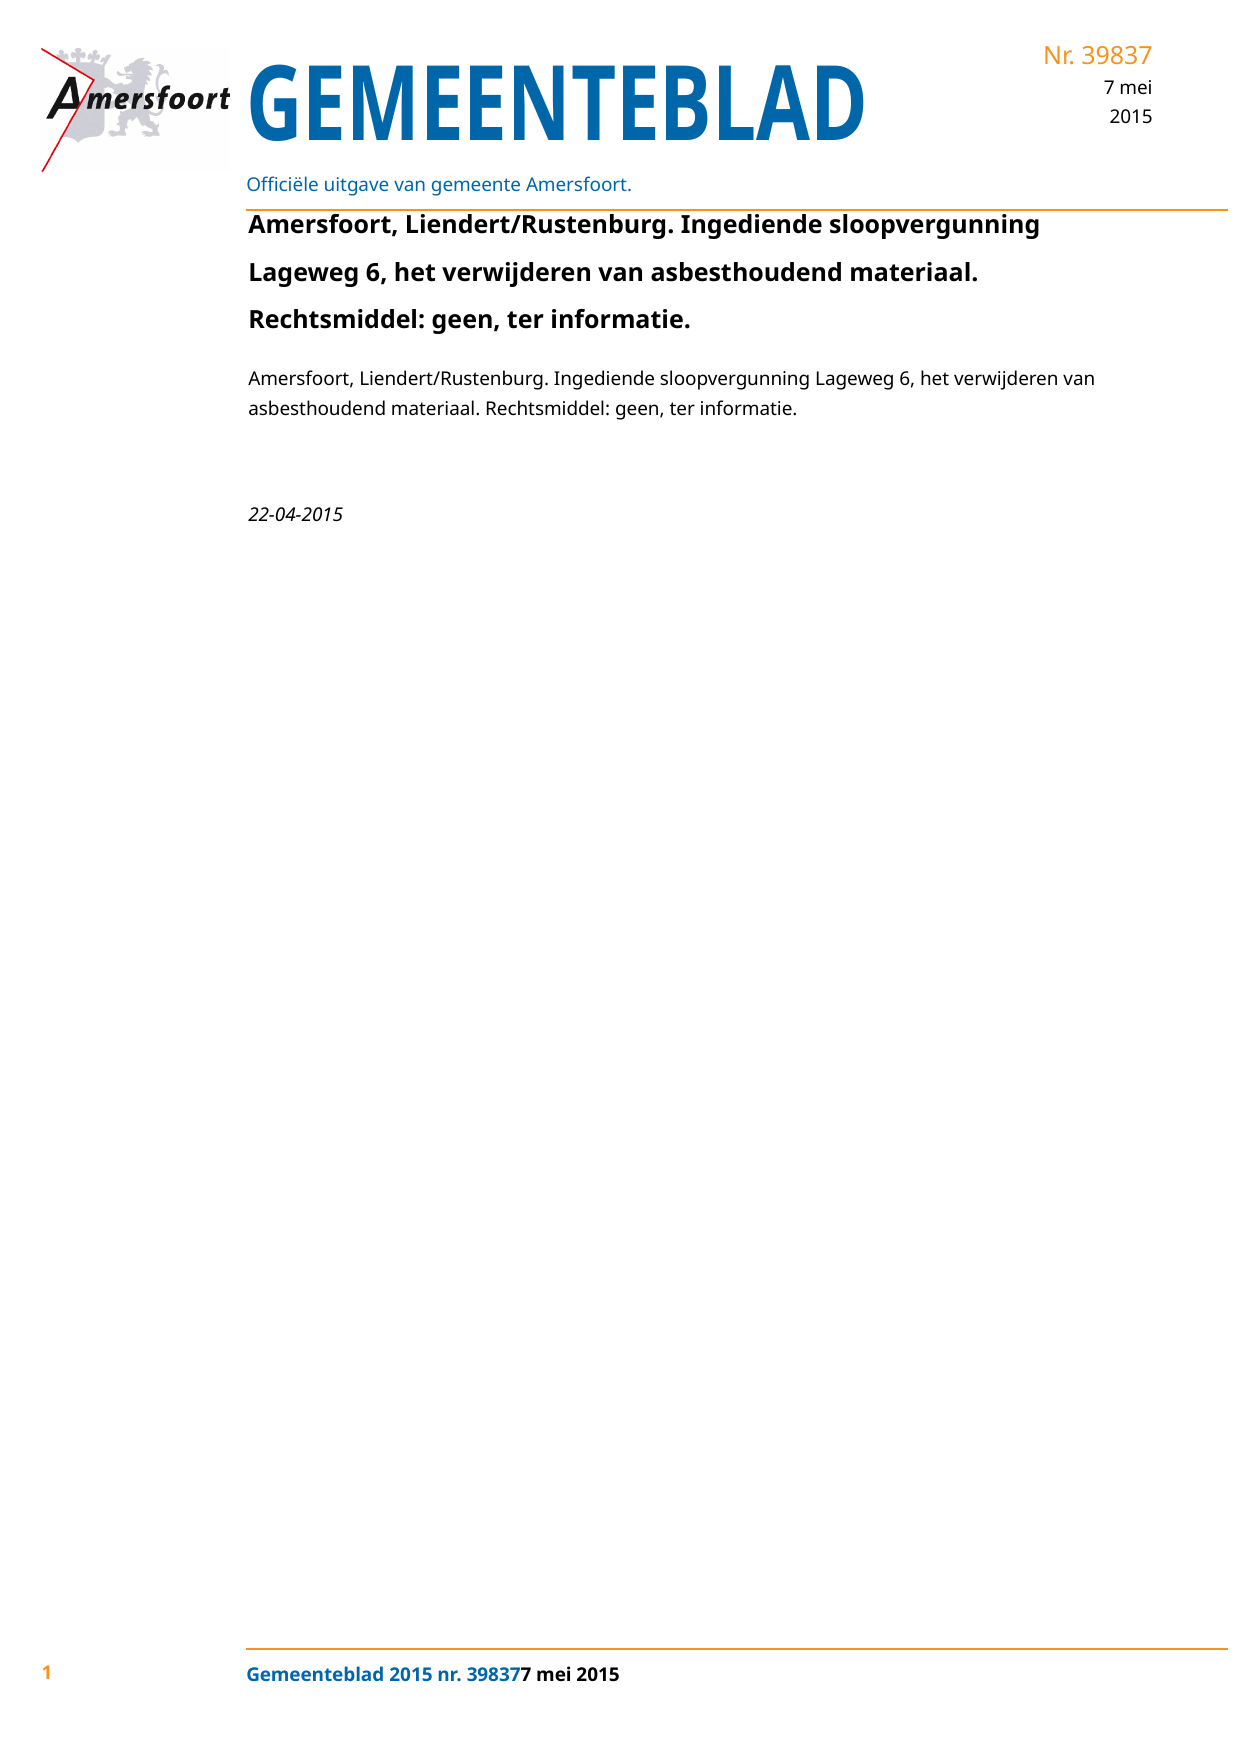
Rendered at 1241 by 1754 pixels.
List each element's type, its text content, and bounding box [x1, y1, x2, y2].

text 22-04-2015 [248, 501, 1152, 527]
text Amersfoort, Liendert/Rustenburg. Ingediende sloopvergunning Lageweg 6, het verwijderen van asbesthoudend materiaal. Rechtsmiddel: geen, ter informatie. [248, 211, 1152, 336]
picture [41, 47, 231, 172]
text Amersfoort, Liendert/Rustenburg. Ingediende sloopvergunning Lageweg 6, het verwijderen van asbesthoudend materiaal. Rechtsmiddel: geen, ter informatie. [248, 366, 1152, 421]
